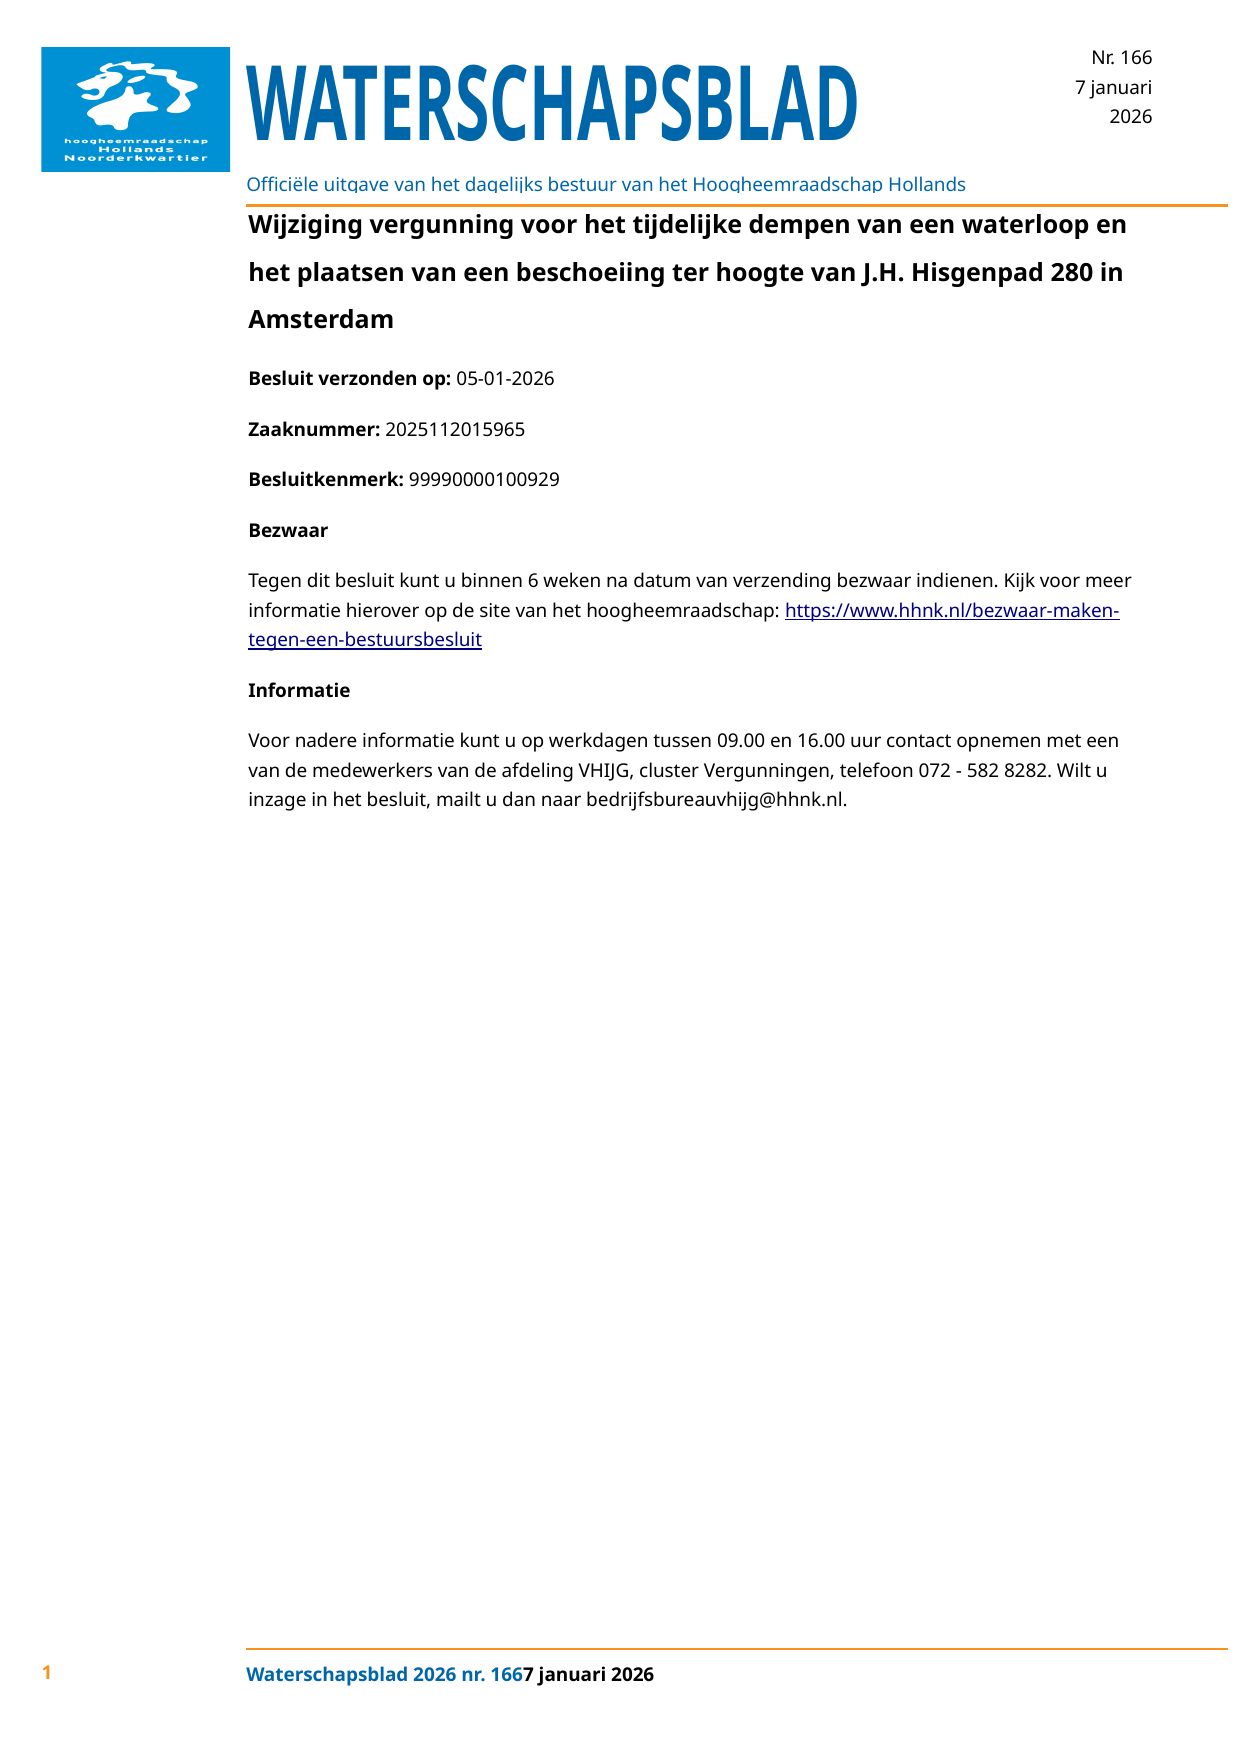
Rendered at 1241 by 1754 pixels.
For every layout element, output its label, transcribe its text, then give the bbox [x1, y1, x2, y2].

text Besluitkenmerk: 99990000100929 [248, 466, 1152, 492]
text Voor nadere informatie kunt u op werkdagen tussen 09.00 en 16.00 uur contact opnemen met een van de medewerkers van de afdeling VHIJG, cluster Vergunningen, telefoon 072 - 582 8282. Wilt u inzage in het besluit, mailt u dan naar bedrijfsbureauvhijg@hhnk.nl. [248, 727, 1152, 812]
text Tegen dit besluit kunt u binnen 6 weken na datum van verzending bezwaar indienen. Kijk voor meer informatie hierover op de site van het hoogheemraadschap: https://www.hhnk.nl/bezwaar-maken-tegen-een-bestuursbesluit [248, 567, 1152, 652]
text Besluit verzonden op: 05-01-2026 [248, 366, 1152, 391]
text Informatie [248, 677, 1152, 702]
text Zaaknummer: 2025112015965 [248, 416, 1152, 442]
text Wijziging vergunning voor het tijdelijke dempen van een waterloop en het plaatsen van een beschoeiing ter hoogte van J.H. Hisgenpad 280 in Amsterdam [248, 207, 1152, 336]
picture [129, 76, 144, 82]
text Bezwaar [248, 517, 1152, 542]
picture [118, 62, 197, 112]
picture [78, 64, 122, 99]
picture [88, 87, 157, 130]
